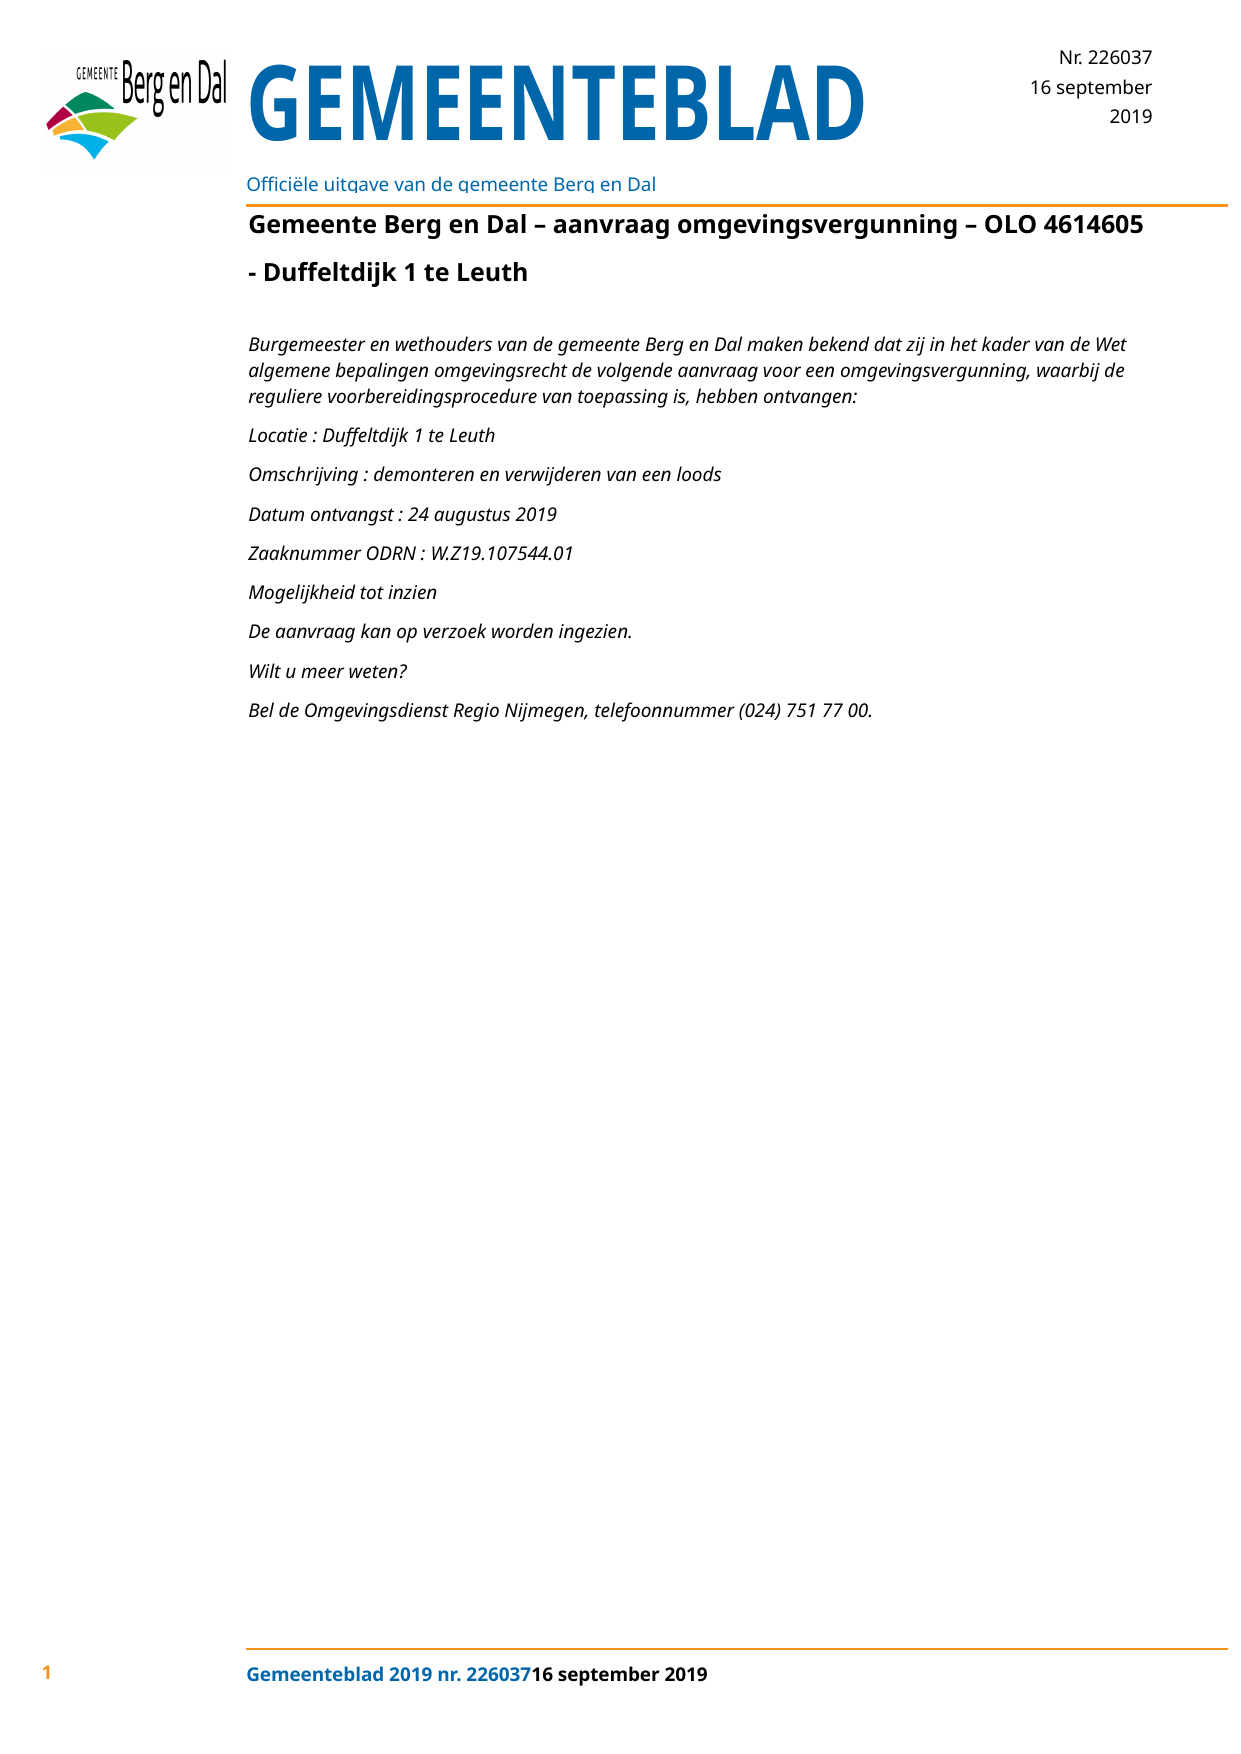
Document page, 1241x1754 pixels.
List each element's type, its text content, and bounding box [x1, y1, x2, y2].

text Burgemeester en wethouders van de gemeente Berg en Dal maken bekend dat zij in het kader van de Wet algemene bepalingen omgevingsrecht de volgende aanvraag voor een omgevingsvergunning, waarbij de reguliere voorbereidingsprocedure van toepassing is, hebben ontvangen: [248, 331, 1152, 409]
picture [41, 47, 231, 172]
text Bel de Omgevingsdienst Regio Nijmegen, telefoonnummer (024) 751 77 00. [248, 697, 1152, 723]
text Wilt u meer weten? [248, 658, 1152, 683]
text Gemeente Berg en Dal – aanvraag omgevingsvergunning – OLO 4614605 - Duffeltdijk 1 te Leuth [248, 207, 1152, 288]
text Omschrijving : demonteren en verwijderen van een loods [248, 461, 1152, 487]
text Locatie : Duffeltdijk 1 te Leuth [248, 422, 1152, 448]
text Zaaknummer ODRN : W.Z19.107544.01 [248, 540, 1152, 566]
text Mogelijkheid tot inzien [248, 579, 1152, 605]
text Datum ontvangst : 24 augustus 2019 [248, 501, 1152, 526]
text De aanvraag kan op verzoek worden ingezien. [248, 618, 1152, 644]
